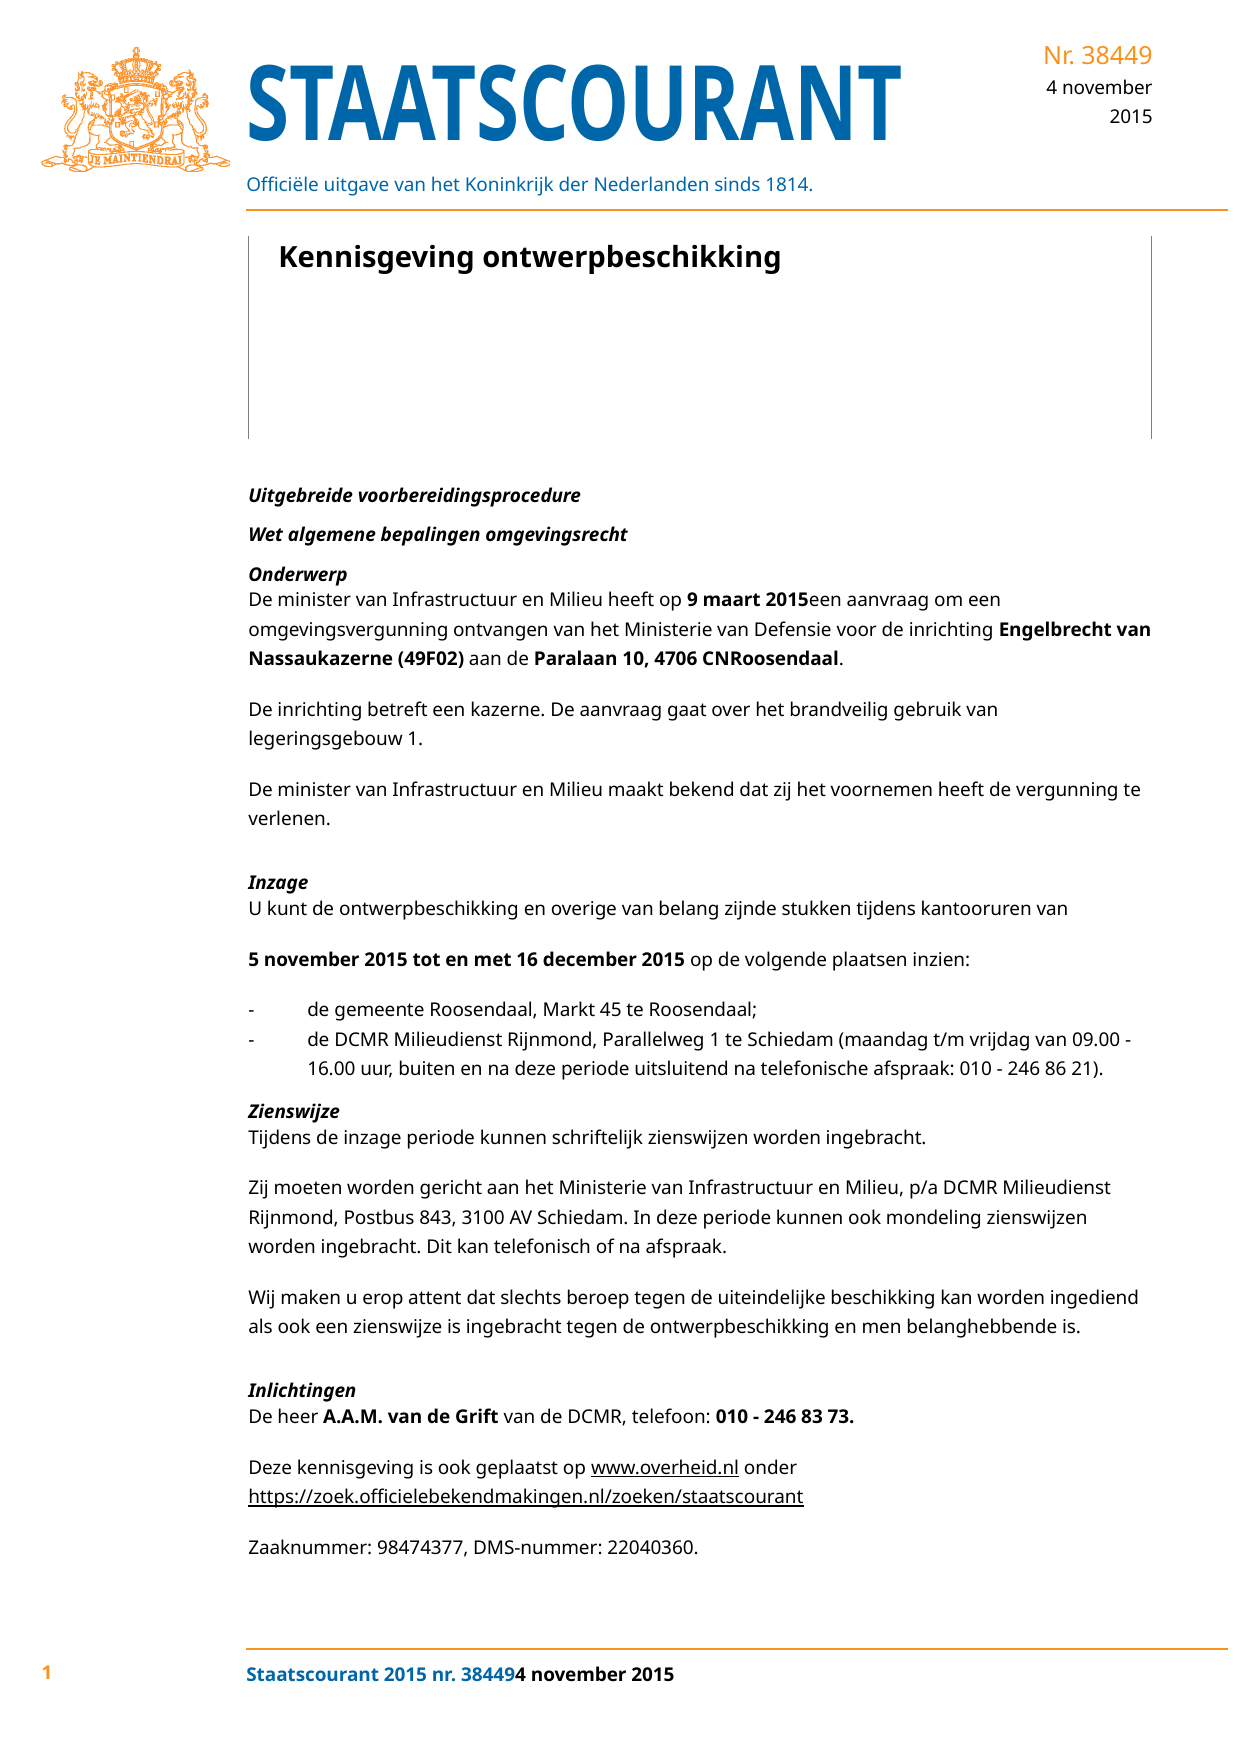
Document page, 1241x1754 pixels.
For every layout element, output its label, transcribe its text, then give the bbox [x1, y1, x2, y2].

list de DCMR Milieudienst Rijnmond, Parallelweg 1 te Schiedam (maandag t/m vrijdag van 09.00 - 16.00 uur, buiten en na deze periode uitsluitend na telefonische afspraak: 010 - 246 86 21). [248, 1026, 1152, 1081]
text Inzage [248, 869, 1152, 895]
text Zij moeten worden gericht aan het Ministerie van Infrastructuur en Milieu, p/a DCMR Milieudienst Rijnmond, Postbus 843, 3100 AV Schiedam. In deze periode kunnen ook mondeling zienswijzen worden ingebracht. Dit kan telefonisch of na afspraak. [248, 1174, 1152, 1259]
list de gemeente Roosendaal, Markt 45 te Roosendaal; [248, 996, 1152, 1022]
text 5 november 2015 tot en met 16 december 2015 op de volgende plaatsen inzien: [248, 946, 1152, 971]
picture [41, 47, 231, 172]
text Uitgebreide voorbereidingsprocedure [248, 482, 1152, 508]
text Wet algemene bepalingen omgevingsrecht [248, 521, 1152, 547]
text De inrichting betreft een kazerne. De aanvraag gaat over het brandveilig gebruik van legeringsgebouw 1. [248, 696, 1152, 751]
text U kunt de ontwerpbeschikking en overige van belang zijnde stukken tijdens kantooruren van [248, 895, 1152, 921]
text De heer A.A.M. van de Grift van de DCMR, telefoon: 010 - 246 83 73. [248, 1403, 1152, 1429]
text Onderwerp [248, 561, 1152, 586]
picture [912, 236, 1090, 414]
text Deze kennisgeving is ook geplaatst op www.overheid.nl onder https://zoek.officielebekendmakingen.nl/zoeken/staatscourant [248, 1454, 1152, 1509]
table_header [1090, 236, 1151, 413]
table_header Kennisgeving ontwerpbeschikking [249, 236, 850, 439]
text De minister van Infrastructuur en Milieu heeft op 9 maart 2015een aanvraag om een omgevingsvergunning ontvangen van het Ministerie van Defensie voor de inrichting Engelbrecht van Nassaukazerne (49F02) aan de Paralaan 10, 4706 CNRoosendaal. [248, 586, 1152, 671]
text Tijdens de inzage periode kunnen schriftelijk zienswijzen worden ingebracht. [248, 1124, 1152, 1150]
text Zienswijze [248, 1098, 1152, 1124]
table_header [850, 236, 912, 413]
text Zaaknummer: 98474377, DMS-nummer: 22040360. [248, 1534, 1152, 1559]
table_header [850, 414, 1151, 439]
text Inlichtingen [248, 1378, 1152, 1403]
text De minister van Infrastructuur en Milieu maakt bekend dat zij het voornemen heeft de vergunning te verlenen. [248, 776, 1152, 831]
text Wij maken u erop attent dat slechts beroep tegen de uiteindelijke beschikking kan worden ingediend als ook een zienswijze is ingebracht tegen de ontwerpbeschikking en men belanghebbende is. [248, 1284, 1152, 1339]
